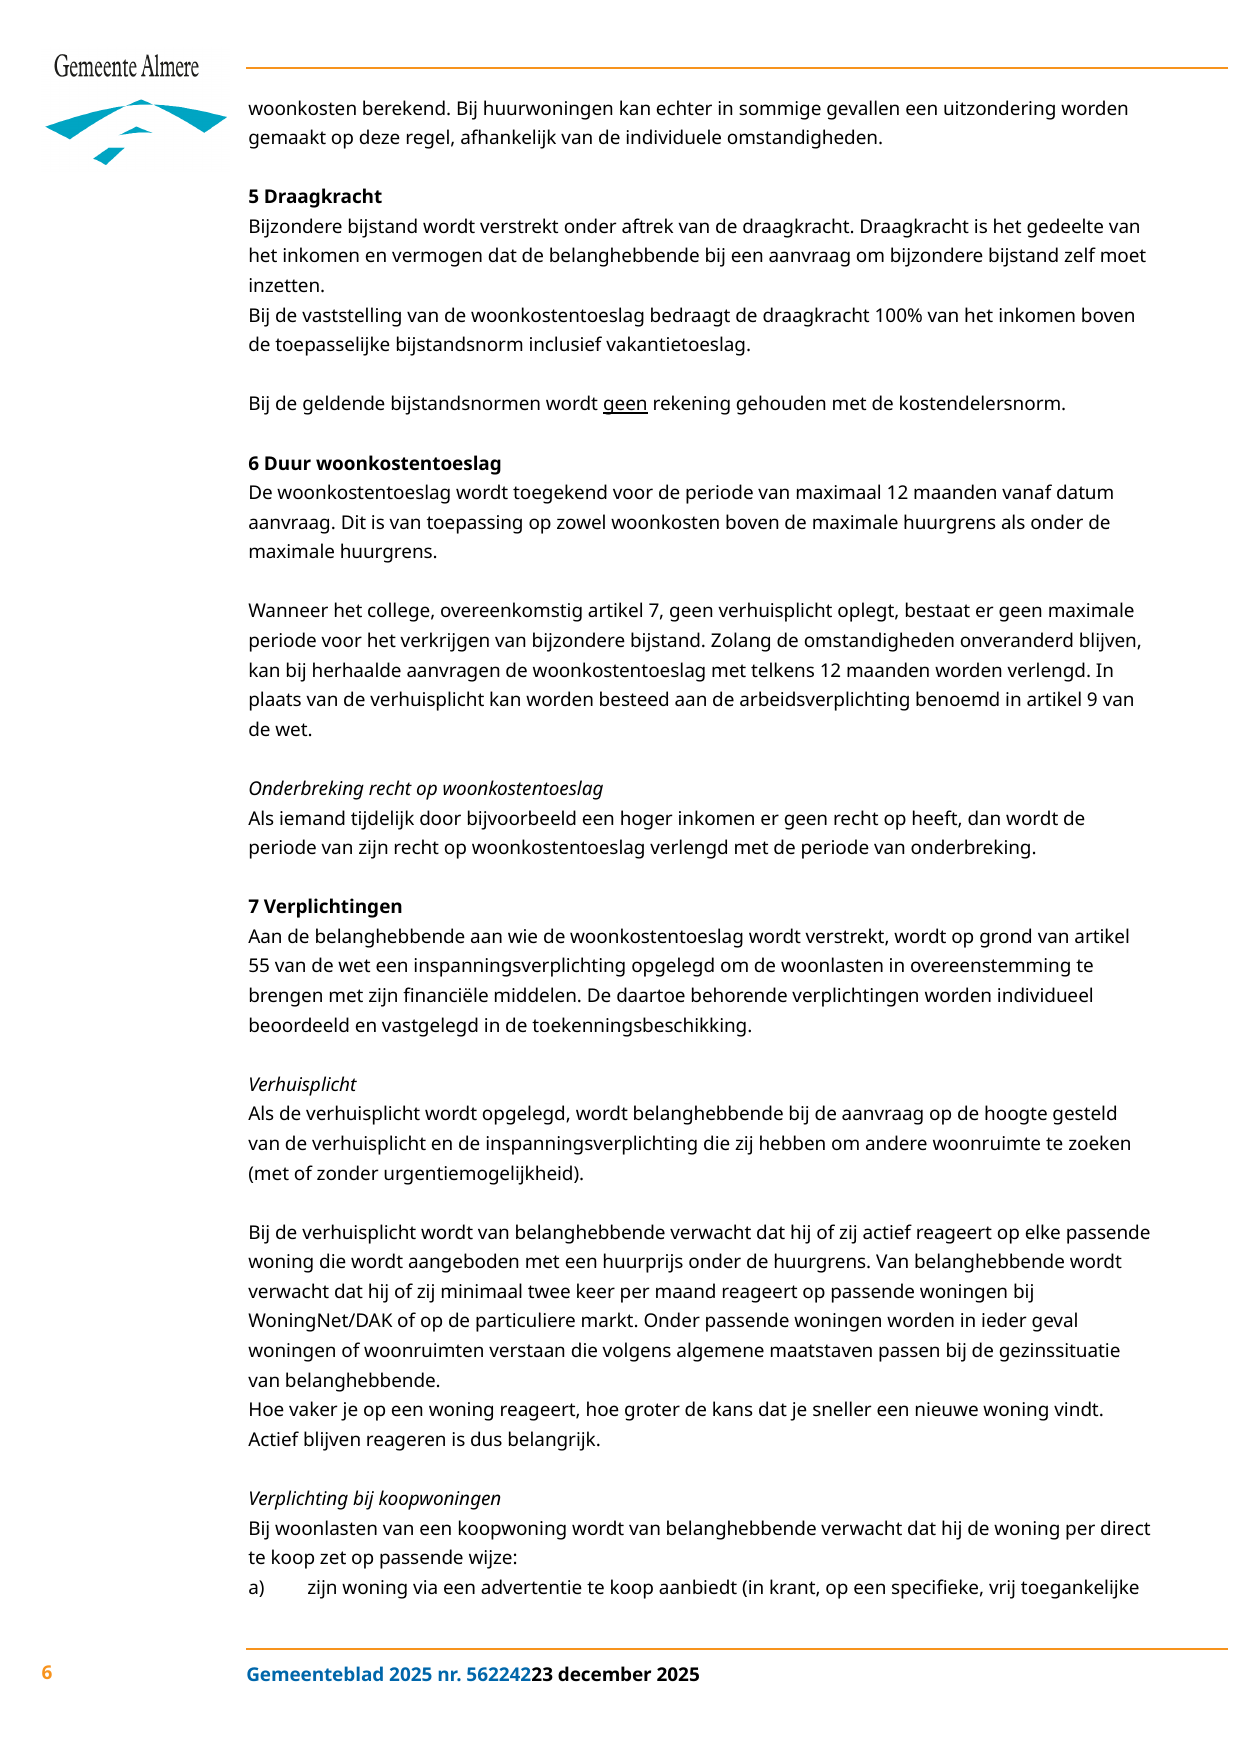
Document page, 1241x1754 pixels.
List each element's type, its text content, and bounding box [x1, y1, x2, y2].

text 7 Verplichtingen [248, 893, 1152, 919]
text Bijzondere bijstand wordt verstrekt onder aftrek van de draagkracht. Draagkracht is het gedeelte van het inkomen en vermogen dat de belanghebbende bij een aanvraag om bijzondere bijstand zelf moet inzetten. [248, 213, 1152, 298]
text Aan de belanghebbende aan wie de woonkostentoeslag wordt verstrekt, wordt op grond van artikel 55 van de wet een inspanningsverplichting opgelegd om de woonlasten in overeenstemming te brengen met zijn financiële middelen. De daartoe behorende verplichtingen worden individueel beoordeeld en vastgelegd in de toekenningsbeschikking. [248, 923, 1152, 1038]
text Verhuisplicht [248, 1071, 1152, 1097]
text Wanneer het college, overeenkomstig artikel 7, geen verhuisplicht oplegt, bestaat er geen maximale periode voor het verkrijgen van bijzondere bijstand. Zolang de omstandigheden onveranderd blijven, kan bij herhaalde aanvragen de woonkostentoeslag met telkens 12 maanden worden verlengd. In plaats van de verhuisplicht kan worden besteed aan de arbeidsverplichting benoemd in artikel 9 van de wet. [248, 598, 1152, 742]
text Bij de geldende bijstandsnormen wordt geen rekening gehouden met de kostendelersnorm. [248, 391, 1152, 416]
text Als de verhuisplicht wordt opgelegd, wordt belanghebbende bij de aanvraag op de hoogte gesteld van de verhuisplicht en de inspanningsverplichting die zij hebben om andere woonruimte te zoeken (met of zonder urgentiemogelijkheid). [248, 1101, 1152, 1186]
text 6 Duur woonkostentoeslag [248, 450, 1152, 476]
text Hoe vaker je op een woning reageert, hoe groter de kans dat je sneller een nieuwe woning vindt. Actief blijven reageren is dus belangrijk. [248, 1396, 1152, 1452]
text woonkosten berekend. Bij huurwoningen kan echter in sommige gevallen een uitzondering worden gemaakt op deze regel, afhankelijk van de individuele omstandigheden. [248, 95, 1152, 150]
text Als iemand tijdelijk door bijvoorbeeld een hoger inkomen er geen recht op heeft, dan wordt de periode van zijn recht op woonkostentoeslag verlengd met de periode van onderbreking. [248, 805, 1152, 860]
picture [41, 47, 231, 172]
text Bij de verhuisplicht wordt van belanghebbende verwacht dat hij of zij actief reageert op elke passende woning die wordt aangeboden met een huurprijs onder de huurgrens. Van belanghebbende wordt verwacht dat hij of zij minimaal twee keer per maand reageert op passende woningen bij WoningNet/DAK of op de particuliere markt. Onder passende woningen worden in ieder geval woningen of woonruimten verstaan die volgens algemene maatstaven passen bij de gezinssituatie van belanghebbende. [248, 1219, 1152, 1393]
list zijn woning via een advertentie te koop aanbiedt (in krant, op een specifieke, vrij toegankelijke [248, 1574, 1152, 1600]
text 5 Draagkracht [248, 183, 1152, 209]
text Onderbreking recht op woonkostentoeslag [248, 775, 1152, 801]
text Bij woonlasten van een koopwoning wordt van belanghebbende verwacht dat hij de woning per direct te koop zet op passende wijze: [248, 1515, 1152, 1570]
text De woonkostentoeslag wordt toegekend voor de periode van maximaal 12 maanden vanaf datum aanvraag. Dit is van toepassing op zowel woonkosten boven de maximale huurgrens als onder de maximale huurgrens. [248, 479, 1152, 564]
text Bij de vaststelling van de woonkostentoeslag bedraagt de draagkracht 100% van het inkomen boven de toepasselijke bijstandsnorm inclusief vakantietoeslag. [248, 302, 1152, 357]
text Verplichting bij koopwoningen [248, 1485, 1152, 1511]
